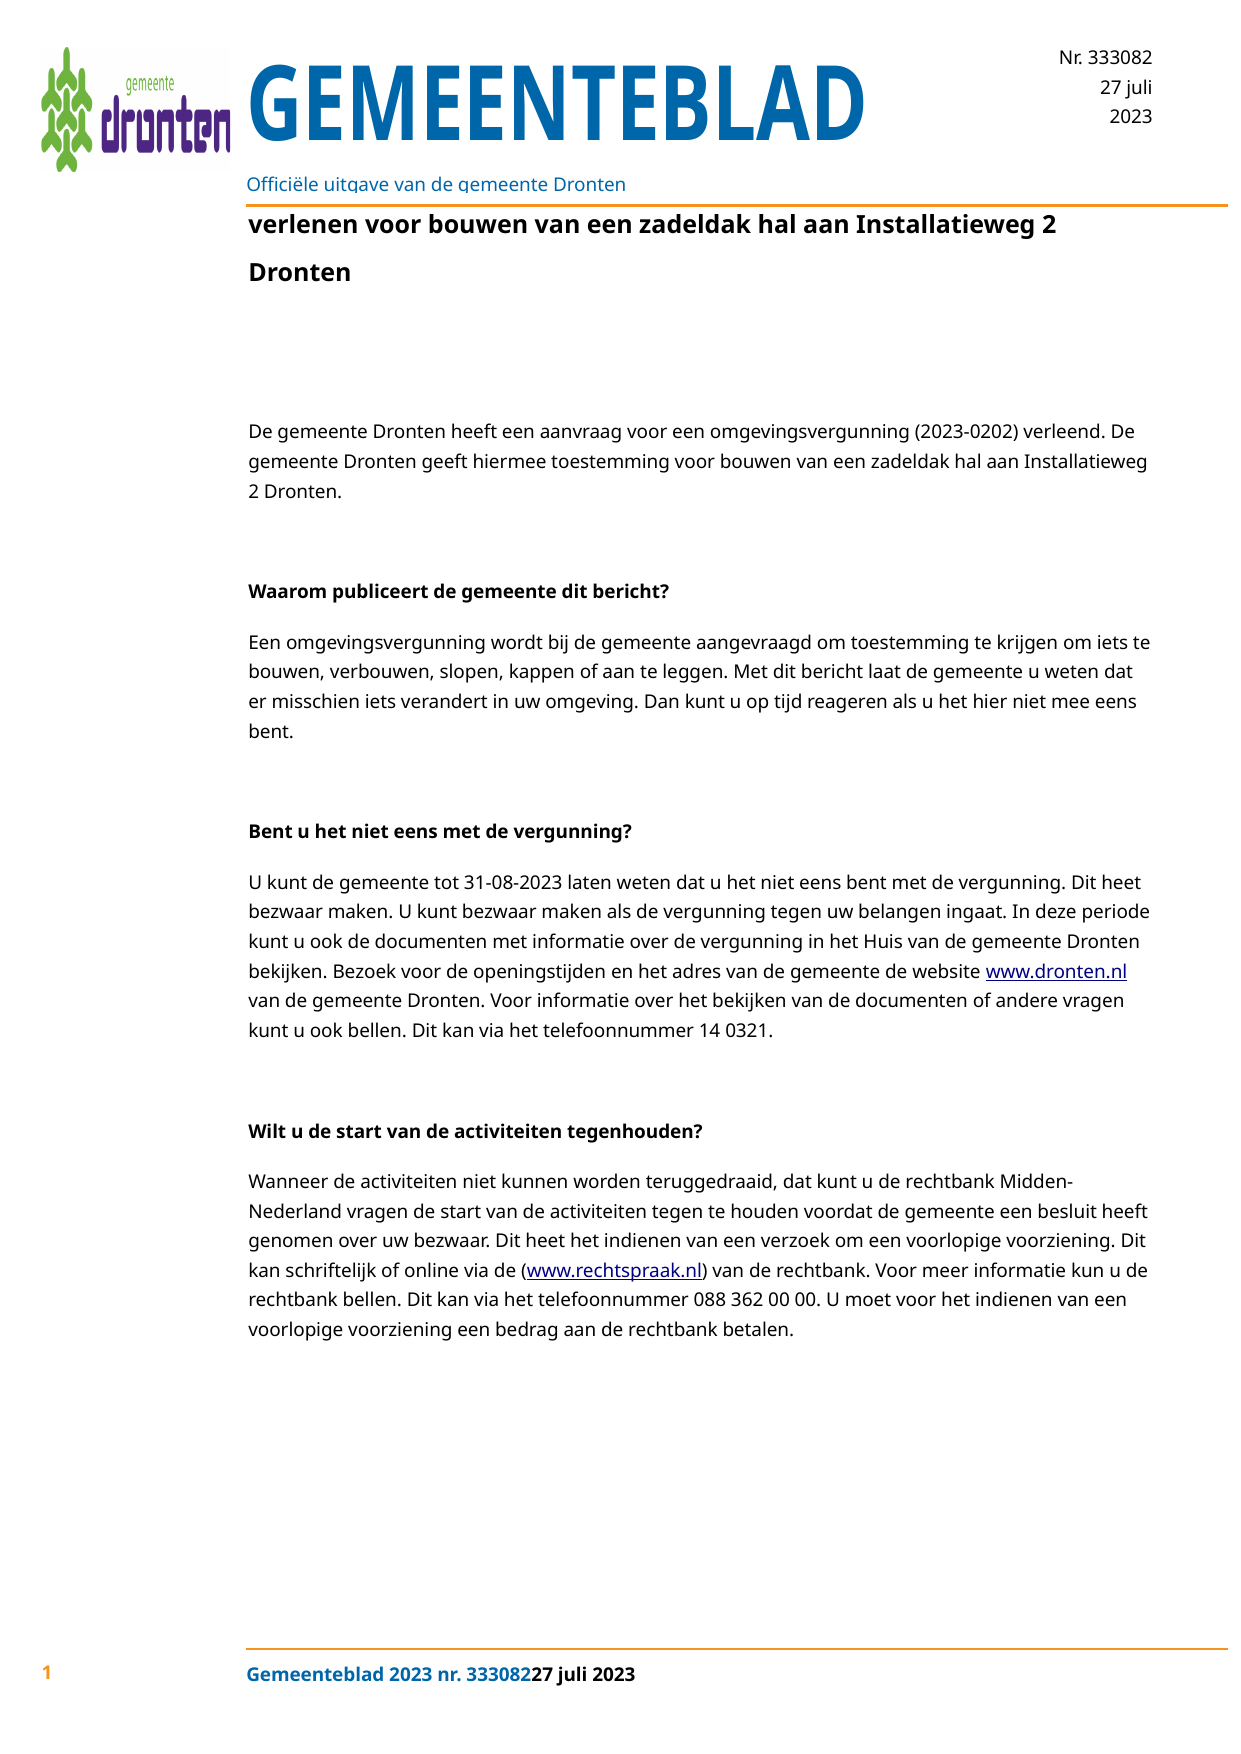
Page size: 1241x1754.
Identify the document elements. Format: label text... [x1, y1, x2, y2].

text U kunt de gemeente tot 31-08-2023 laten weten dat u het niet eens bent met de vergunning. Dit heet bezwaar maken. U kunt bezwaar maken als de vergunning tegen uw belangen ingaat. In deze periode kunt u ook de documenten met informatie over de vergunning in het Huis van de gemeente Dronten bekijken. Bezoek voor de openingstijden en het adres van de gemeente de website www.dronten.nl van de gemeente Dronten. Voor informatie over het bekijken van de documenten of andere vragen kunt u ook bellen. Dit kan via het telefoonnummer 14 0321. [248, 869, 1152, 1043]
text verlenen voor bouwen van een zadeldak hal aan Installatieweg 2 Dronten [248, 207, 1152, 288]
text Bent u het niet eens met de vergunning? [248, 819, 1152, 844]
text Wilt u de start van de activiteiten tegenhouden? [248, 1118, 1152, 1144]
text Wanneer de activiteiten niet kunnen worden teruggedraaid, dat kunt u de rechtbank Midden-Nederland vragen de start van de activiteiten tegen te houden voordat de gemeente een besluit heeft genomen over uw bezwaar. Dit heet het indienen van een verzoek om een voorlopige voorziening. Dit kan schriftelijk of online via de (www.rechtspraak.nl) van de rechtbank. Voor meer informatie kun u de rechtbank bellen. Dit kan via het telefoonnummer 088 362 00 00. U moet voor het indienen van een voorlopige voorziening een bedrag aan de rechtbank betalen. [248, 1168, 1152, 1342]
text De gemeente Dronten heeft een aanvraag voor een omgevingsvergunning (2023-0202) verleend. De gemeente Dronten geeft hiermee toestemming voor bouwen van een zadeldak hal aan Installatieweg 2 Dronten. [248, 419, 1152, 504]
picture [41, 47, 231, 172]
text Een omgevingsvergunning wordt bij de gemeente aangevraagd om toestemming te krijgen om iets te bouwen, verbouwen, slopen, kappen of aan te leggen. Met dit bericht laat de gemeente u weten dat er misschien iets verandert in uw omgeving. Dan kunt u op tijd reageren als u het hier niet mee eens bent. [248, 629, 1152, 744]
text Waarom publiceert de gemeente dit bericht? [248, 579, 1152, 604]
